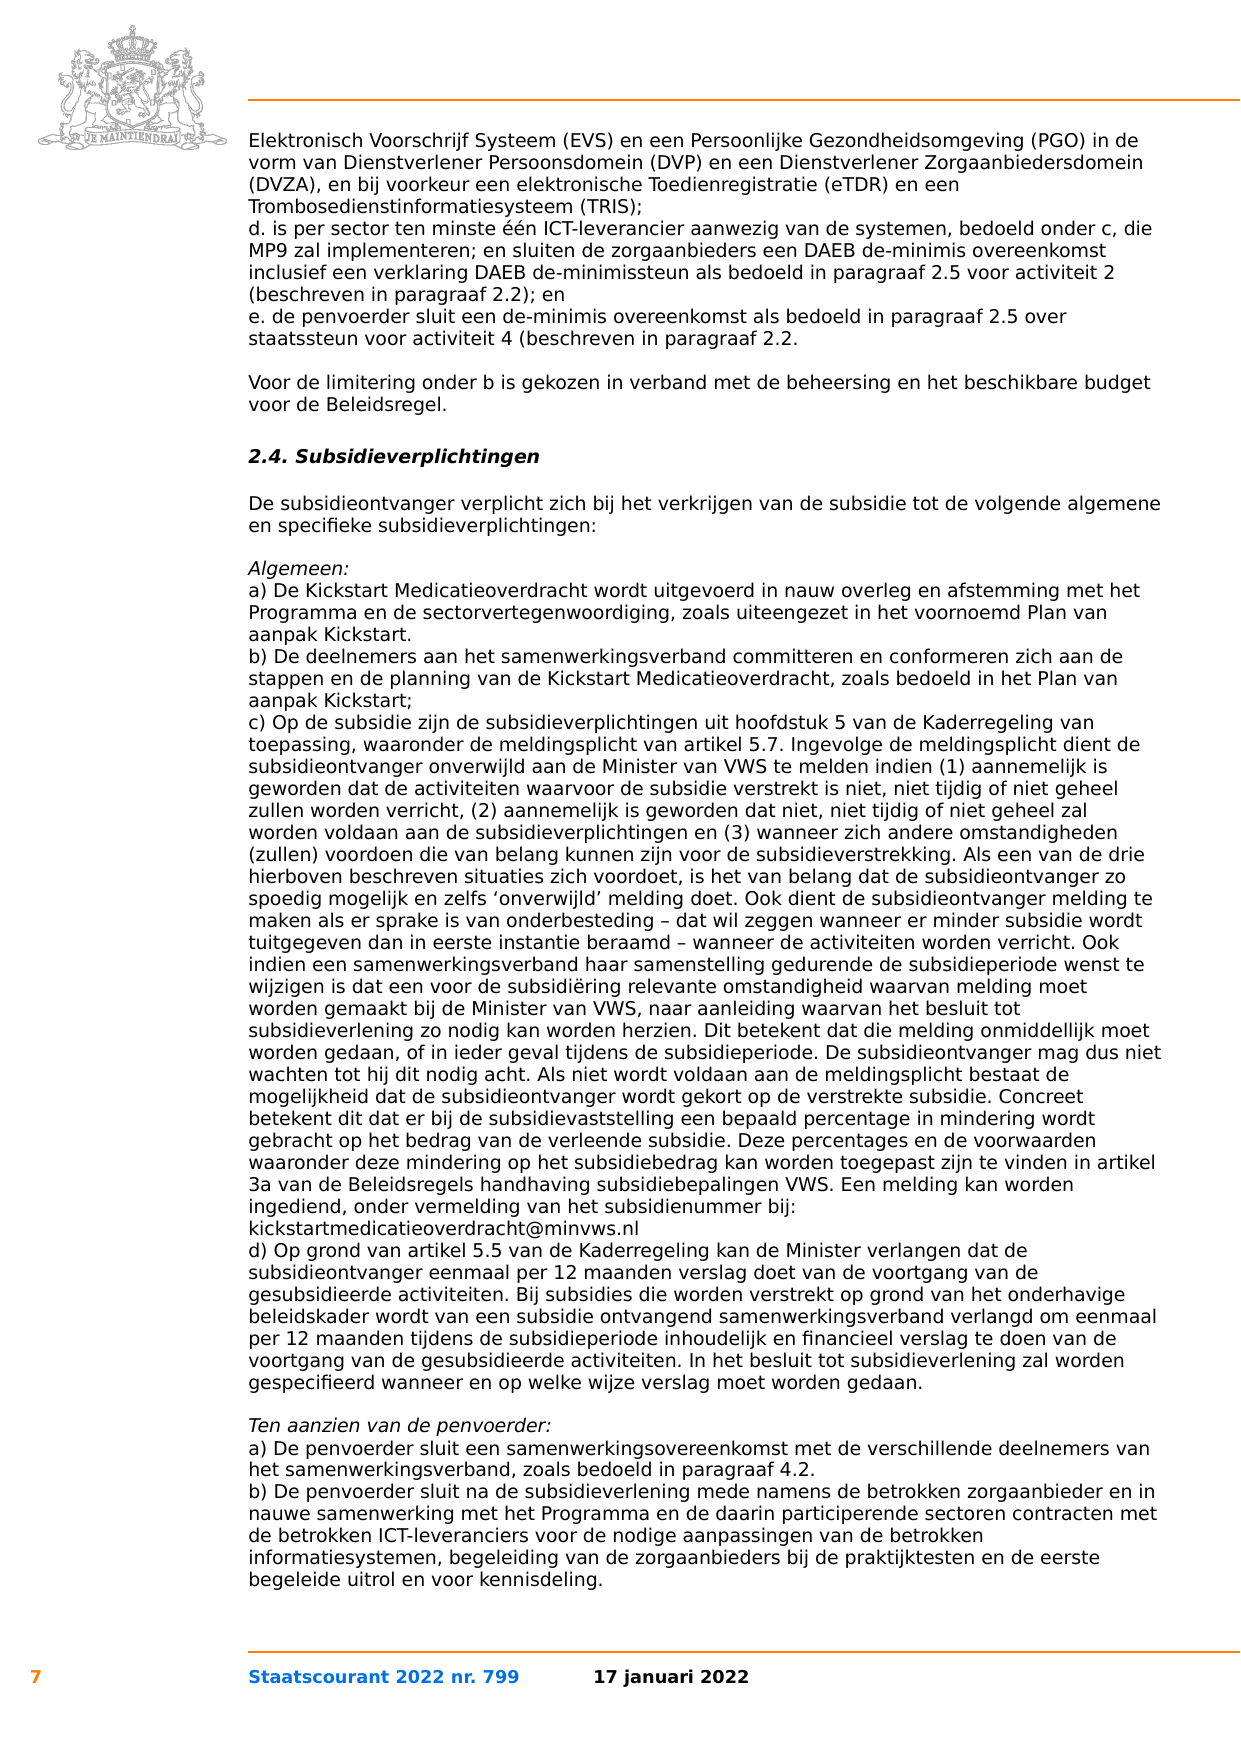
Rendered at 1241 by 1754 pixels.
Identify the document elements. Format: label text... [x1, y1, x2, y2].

text d) Op grond van artikel 5.5 van de Kaderregeling kan de Minister verlangen dat de subsidieontvanger eenmaal per 12 maanden verslag doet van de voortgang van de gesubsidieerde activiteiten. Bij subsidies die worden verstrekt op grond van het onderhavige beleidskader wordt van een subsidie ontvangend samenwerkingsverband verlangd om eenmaal per 12 maanden tijdens de subsidieperiode inhoudelijk en financieel verslag te doen van de voortgang van de gesubsidieerde activiteiten. In het besluit tot subsidieverlening zal worden gespecifieerd wanneer en op welke wijze verslag moet worden gedaan. [248, 1240, 1163, 1393]
text a) De Kickstart Medicatieoverdracht wordt uitgevoerd in nauw overleg en afstemming met het Programma en de sectorvertegenwoordiging, zoals uiteengezet in het voornoemd Plan van aanpak Kickstart. [248, 580, 1163, 646]
text c) Op de subsidie zijn de subsidieverplichtingen uit hoofdstuk 5 van de Kaderregeling van toepassing, waaronder de meldingsplicht van artikel 5.7. Ingevolge de meldingsplicht dient de subsidieontvanger onverwijld aan de Minister van VWS te melden indien (1) aannemelijk is geworden dat de activiteiten waarvoor de subsidie verstrekt is niet, niet tijdig of niet geheel zullen worden verricht, (2) aannemelijk is geworden dat niet, niet tijdig of niet geheel zal worden voldaan aan de subsidieverplichtingen en (3) wanneer zich andere omstandigheden (zullen) voordoen die van belang kunnen zijn voor de subsidieverstrekking. Als een van de drie hierboven beschreven situaties zich voordoet, is het van belang dat de subsidieontvanger zo spoedig mogelijk en zelfs ‘onverwijld’ melding doet. Ook dient de subsidieontvanger melding te maken als er sprake is van onderbesteding – dat wil zeggen wanneer er minder subsidie wordt tuitgegeven dan in eerste instantie beraamd – wanneer de activiteiten worden verricht. Ook indien een samenwerkingsverband haar samenstelling gedurende de subsidieperiode wenst te wijzigen is dat een voor de subsidiëring relevante omstandigheid waarvan melding moet worden gemaakt bij de Minister van VWS, naar aanleiding waarvan het besluit tot subsidieverlening zo nodig kan worden herzien. Dit betekent dat die melding onmiddellijk moet worden gedaan, of in ieder geval tijdens de subsidieperiode. De subsidieontvanger mag dus niet wachten tot hij dit nodig acht. Als niet wordt voldaan aan de meldingsplicht bestaat de mogelijkheid dat de subsidieontvanger wordt gekort op de verstrekte subsidie. Concreet betekent dit dat er bij de subsidievaststelling een bepaald percentage in mindering wordt gebracht op het bedrag van de verleende subsidie. Deze percentages en de voorwaarden waaronder deze mindering op het subsidiebedrag kan worden toegepast zijn te vinden in artikel 3a van de Beleidsregels handhaving subsidiebepalingen VWS. Een melding kan worden ingediend, onder vermelding van het subsidienummer bij: kickstartmedicatieoverdracht@minvws.nl [248, 712, 1163, 1240]
text e. de penvoerder sluit een de-minimis overeenkomst als bedoeld in paragraaf 2.5 over staatssteun voor activiteit 4 (beschreven in paragraaf 2.2. [248, 306, 1163, 350]
text Voor de limitering onder b is gekozen in verband met de beheersing en het beschikbare budget voor de Beleidsregel. [248, 372, 1163, 416]
text a) De penvoerder sluit een samenwerkingsovereenkomst met de verschillende deelnemers van het samenwerkingsverband, zoals bedoeld in paragraaf 4.2. [248, 1437, 1163, 1481]
text Elektronisch Voorschrijf Systeem (EVS) en een Persoonlijke Gezondheidsomgeving (PGO) in de vorm van Dienstverlener Persoonsdomein (DVP) en een Dienstverlener Zorgaanbiedersdomein (DVZA), en bij voorkeur een elektronische Toedienregistratie (eTDR) en een Trombosedienstinformatiesysteem (TRIS); [248, 130, 1163, 218]
text Algemeen: [248, 558, 1163, 580]
text De subsidieontvanger verplicht zich bij het verkrijgen van de subsidie tot de volgende algemene en specifieke subsidieverplichtingen: [248, 492, 1163, 536]
text b) De deelnemers aan het samenwerkingsverband committeren en conformeren zich aan de stappen en de planning van de Kickstart Medicatieoverdracht, zoals bedoeld in het Plan van aanpak Kickstart; [248, 646, 1163, 712]
picture [38, 25, 227, 150]
text b) De penvoerder sluit na de subsidieverlening mede namens de betrokken zorgaanbieder en in nauwe samenwerking met het Programma en de daarin participerende sectoren contracten met de betrokken ICT-leveranciers voor de nodige aanpassingen van de betrokken informatiesystemen, begeleiding van de zorgaanbieders bij de praktijktesten en de eerste begeleide uitrol en voor kennisdeling. [248, 1481, 1163, 1591]
subtitle 2.4. Subsidieverplichtingen [248, 446, 1163, 467]
text Ten aanzien van de penvoerder: [248, 1415, 1163, 1437]
text d. is per sector ten minste één ICT-leverancier aanwezig van de systemen, bedoeld onder c, die MP9 zal implementeren; en sluiten de zorgaanbieders een DAEB de-minimis overeenkomst inclusief een verklaring DAEB de-minimissteun als bedoeld in paragraaf 2.5 voor activiteit 2 (beschreven in paragraaf 2.2); en [248, 218, 1163, 306]
